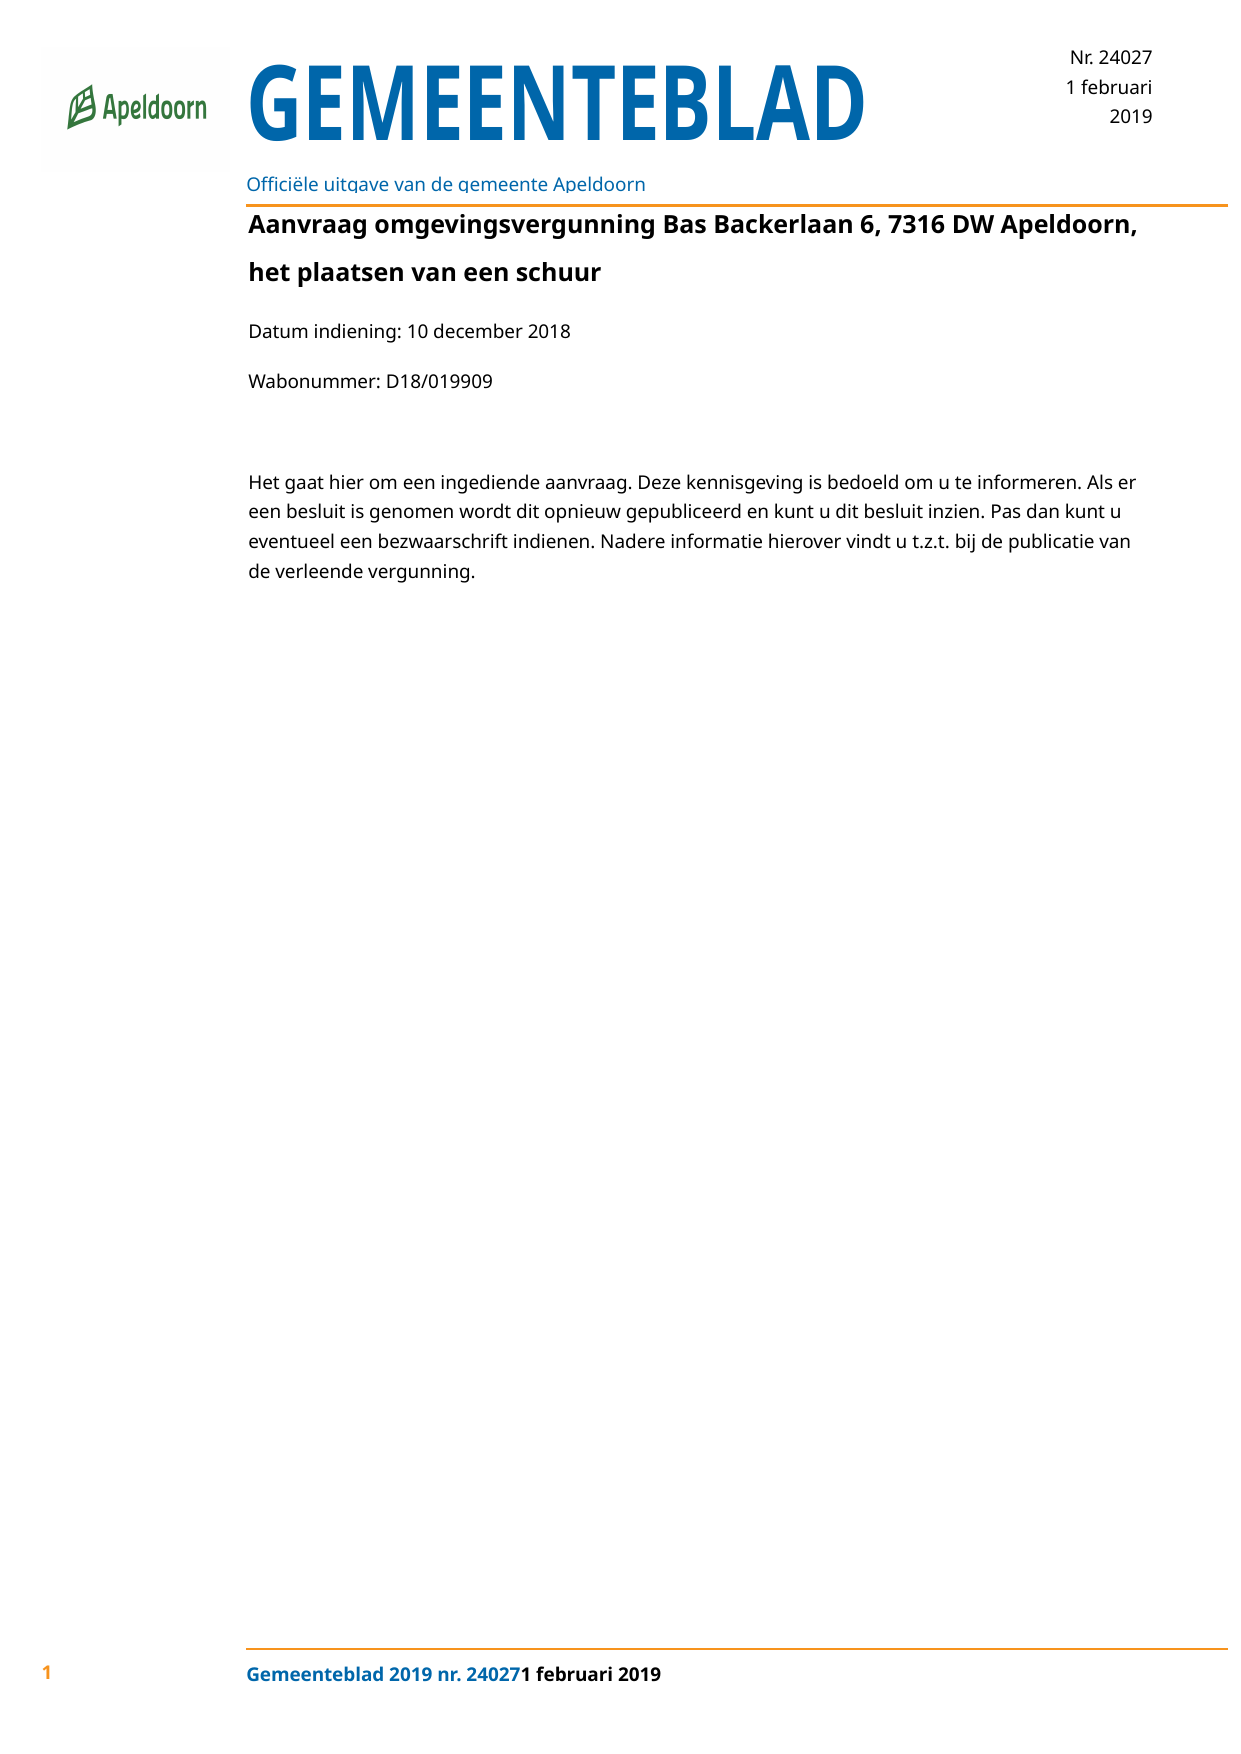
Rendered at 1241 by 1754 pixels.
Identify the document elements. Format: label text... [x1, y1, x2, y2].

text Datum indiening: 10 december 2018 [248, 318, 1152, 344]
text Wabonummer: D18/019909 [248, 368, 1152, 394]
text Het gaat hier om een ingediende aanvraag. Deze kennisgeving is bedoeld om u te informeren. Als er een besluit is genomen wordt dit opnieuw gepubliceerd en kunt u dit besluit inzien. Pas dan kunt u eventueel een bezwaarschrift indienen. Nadere informatie hierover vindt u t.z.t. bij de publicatie van de verleende vergunning. [248, 469, 1152, 584]
picture [41, 47, 231, 172]
text Aanvraag omgevingsvergunning Bas Backerlaan 6, 7316 DW Apeldoorn, het plaatsen van een schuur [248, 207, 1152, 288]
